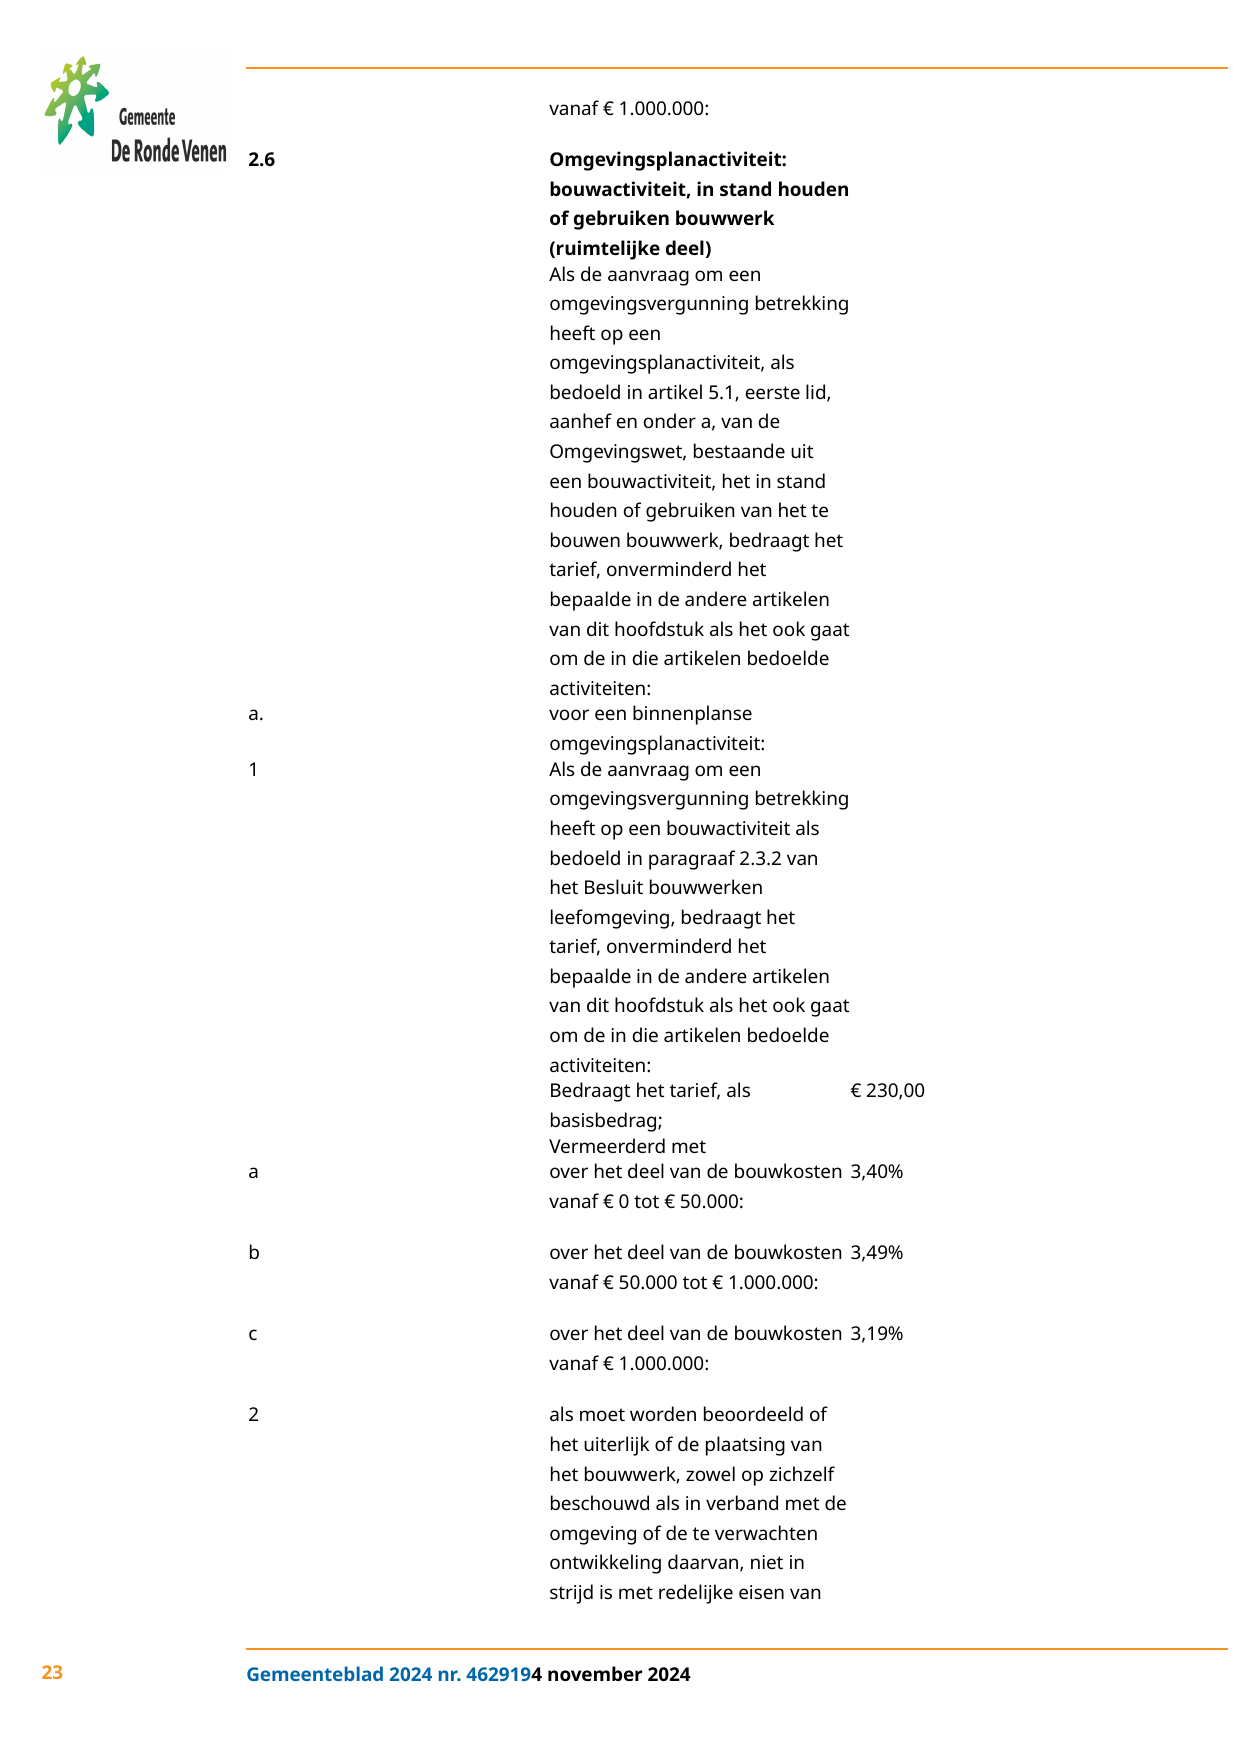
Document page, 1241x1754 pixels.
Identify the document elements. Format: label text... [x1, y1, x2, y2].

table_cell a. [248, 701, 549, 756]
table_cell voor een binnenplanse omgevingsplanactiviteit: [549, 701, 850, 756]
table_cell [248, 1295, 549, 1321]
table_cell b [248, 1240, 549, 1295]
table_cell [248, 121, 549, 146]
table_cell Vermeerderd met [549, 1133, 850, 1158]
table_cell [850, 1295, 1152, 1321]
table_cell vanaf € 1.000.000: [549, 95, 850, 121]
table_cell 2.6 [248, 146, 549, 261]
table_cell [850, 756, 1152, 1077]
table_cell 3,40% [850, 1159, 1152, 1214]
table_cell [850, 1402, 1152, 1605]
table_cell 1 [248, 756, 549, 1077]
table_cell 3,49% [850, 1240, 1152, 1295]
table_cell [248, 1376, 549, 1402]
table_cell [549, 1214, 850, 1239]
table_cell [850, 1376, 1152, 1402]
table_cell [549, 121, 850, 146]
table_cell c [248, 1321, 549, 1376]
table_cell als moet worden beoordeeld of het uiterlijk of de plaatsing van het bouwwerk, zowel op zichzelf beschouwd als in verband met de omgeving of de te verwachten ontwikkeling daarvan, niet in strijd is met redelijke eisen van [549, 1402, 850, 1605]
table_cell Omgevingsplanactiviteit: bouwactiviteit, in stand houden of gebruiken bouwwerk (ruimtelijke deel) [549, 146, 850, 261]
table_cell over het deel van de bouwkosten vanaf € 50.000 tot € 1.000.000: [549, 1240, 850, 1295]
table_cell [850, 701, 1152, 756]
table_cell Bedraagt het tarief, als basisbedrag; [549, 1078, 850, 1133]
table_cell 2 [248, 1402, 549, 1605]
table_cell € 230,00 [850, 1078, 1152, 1133]
table_cell [549, 1376, 850, 1402]
table_cell [248, 95, 549, 121]
table_cell 3,19% [850, 1321, 1152, 1376]
table_cell a [248, 1159, 549, 1214]
table_cell Als de aanvraag om een omgevingsvergunning betrekking heeft op een omgevingsplanactiviteit, als bedoeld in artikel 5.1, eerste lid, aanhef en onder a, van de Omgevingswet, bestaande uit een bouwactiviteit, het in stand houden of gebruiken van het te bouwen bouwwerk, bedraagt het tarief, onverminderd het bepaalde in de andere artikelen van dit hoofdstuk als het ook gaat om de in die artikelen bedoelde activiteiten: [549, 261, 850, 701]
table_cell [248, 261, 549, 701]
table_cell [850, 146, 1152, 261]
table_cell [850, 121, 1152, 146]
table_cell [850, 261, 1152, 701]
table_cell [850, 1133, 1152, 1158]
table_cell Als de aanvraag om een omgevingsvergunning betrekking heeft op een bouwactiviteit als bedoeld in paragraaf 2.3.2 van het Besluit bouwwerken leefomgeving, bedraagt het tarief, onverminderd het bepaalde in de andere artikelen van dit hoofdstuk als het ook gaat om de in die artikelen bedoelde activiteiten: [549, 756, 850, 1077]
table_cell over het deel van de bouwkosten vanaf € 0 tot € 50.000: [549, 1159, 850, 1214]
table_cell [850, 95, 1152, 121]
table_cell [850, 1214, 1152, 1239]
table_cell [248, 1214, 549, 1239]
table_cell [549, 1295, 850, 1321]
picture [41, 47, 231, 172]
table_cell [248, 1133, 549, 1158]
table_cell over het deel van de bouwkosten vanaf € 1.000.000: [549, 1321, 850, 1376]
table_cell [248, 1078, 549, 1133]
